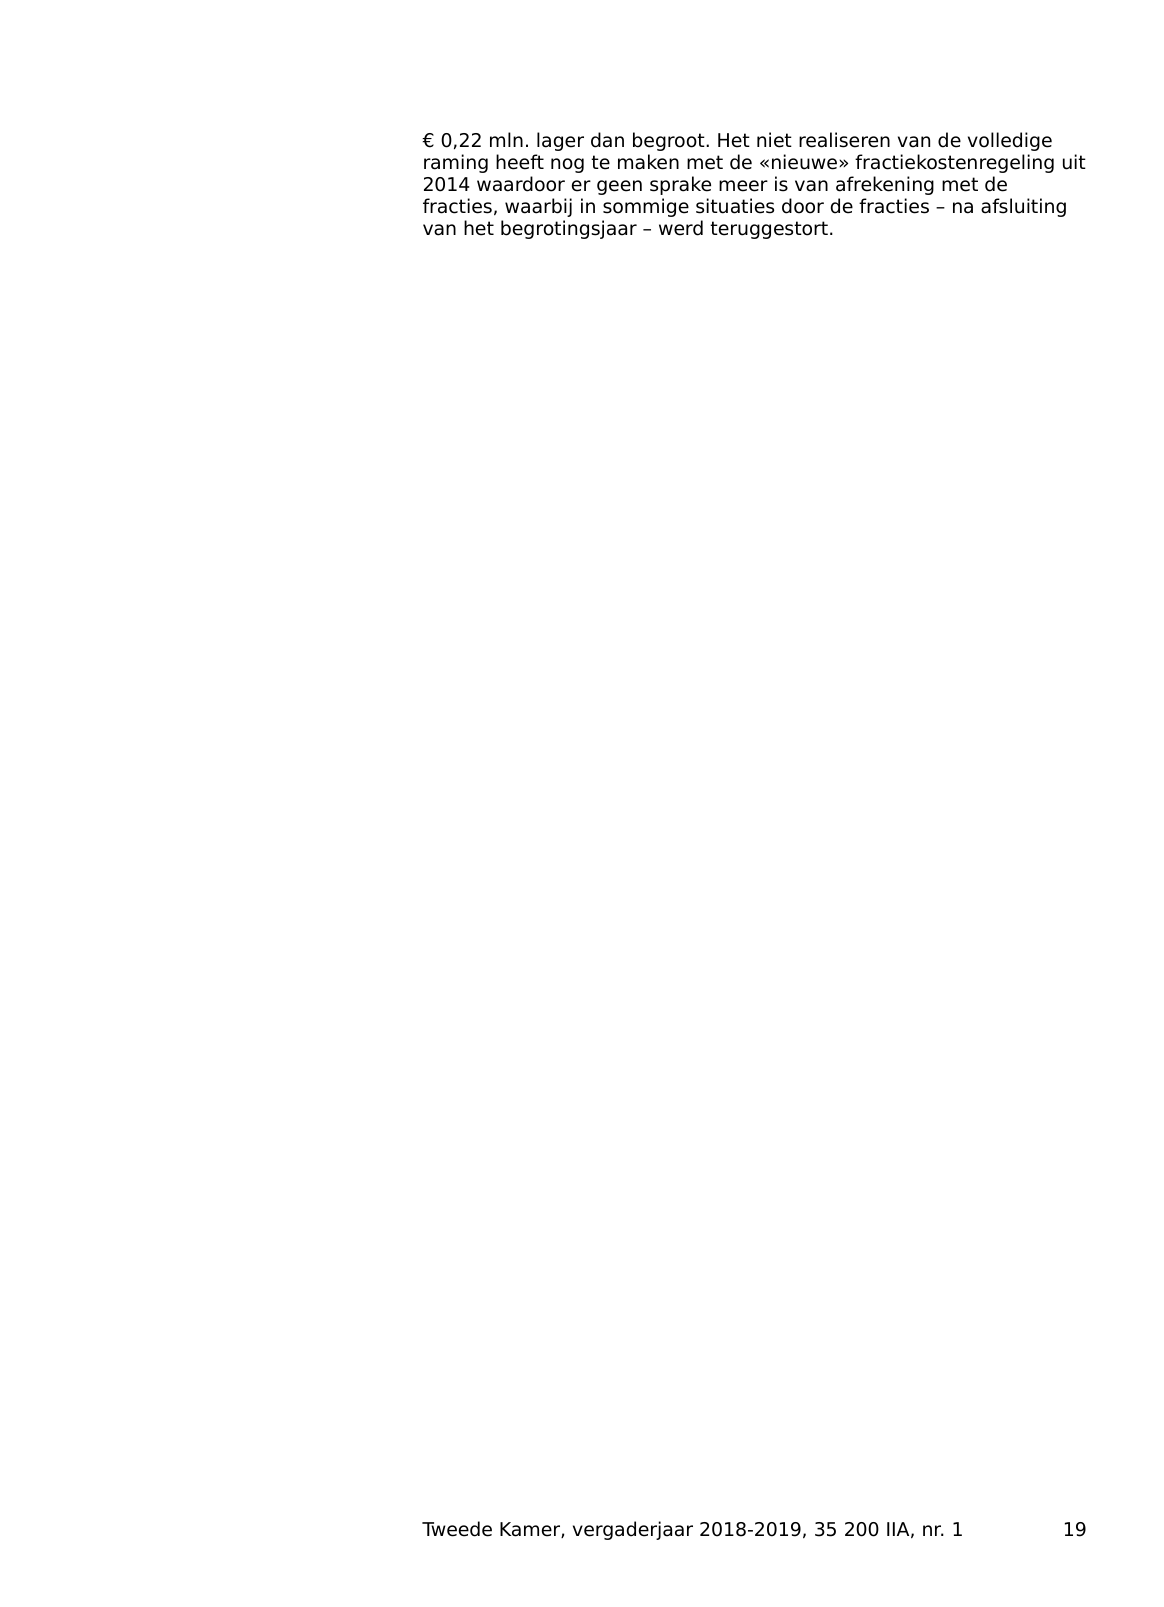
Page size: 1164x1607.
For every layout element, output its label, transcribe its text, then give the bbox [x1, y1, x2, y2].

text € 0,22 mln. lager dan begroot. Het niet realiseren van de volledige raming heeft nog te maken met de «nieuwe» fractiekostenregeling uit 2014 waardoor er geen sprake meer is van afrekening met de fracties, waarbij in sommige situaties door de fracties – na afsluiting van het begrotingsjaar – werd teruggestort. [422, 130, 1087, 240]
